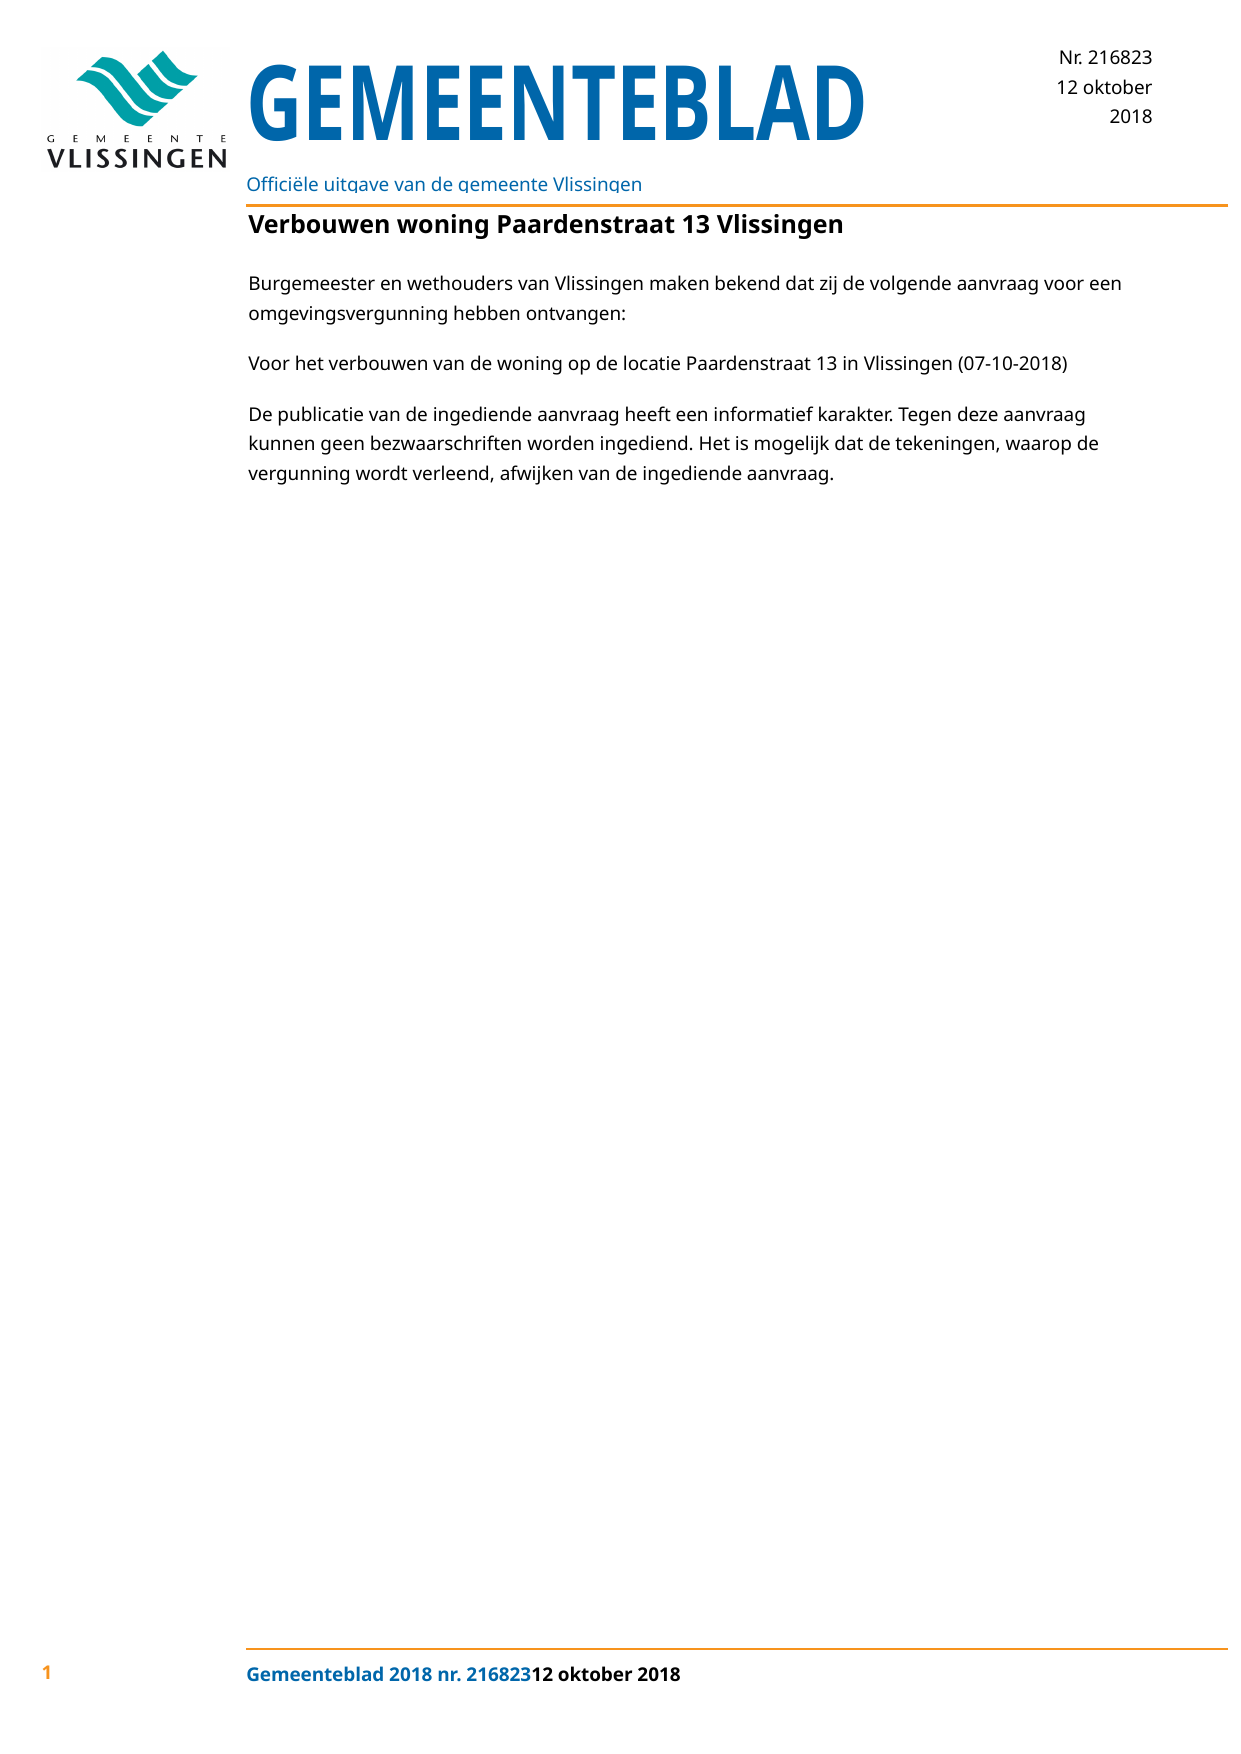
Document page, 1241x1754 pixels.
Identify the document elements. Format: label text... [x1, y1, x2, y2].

text Burgemeester en wethouders van Vlissingen maken bekend dat zij de volgende aanvraag voor een omgevingsvergunning hebben ontvangen: [248, 270, 1152, 326]
text Voor het verbouwen van de woning op de locatie Paardenstraat 13 in Vlissingen (07-10-2018) [248, 350, 1152, 376]
text Verbouwen woning Paardenstraat 13 Vlissingen [248, 207, 1152, 241]
text De publicatie van de ingediende aanvraag heeft een informatief karakter. Tegen deze aanvraag kunnen geen bezwaarschriften worden ingediend. Het is mogelijk dat de tekeningen, waarop de vergunning wordt verleend, afwijken van de ingediende aanvraag. [248, 401, 1152, 486]
picture [41, 47, 231, 172]
